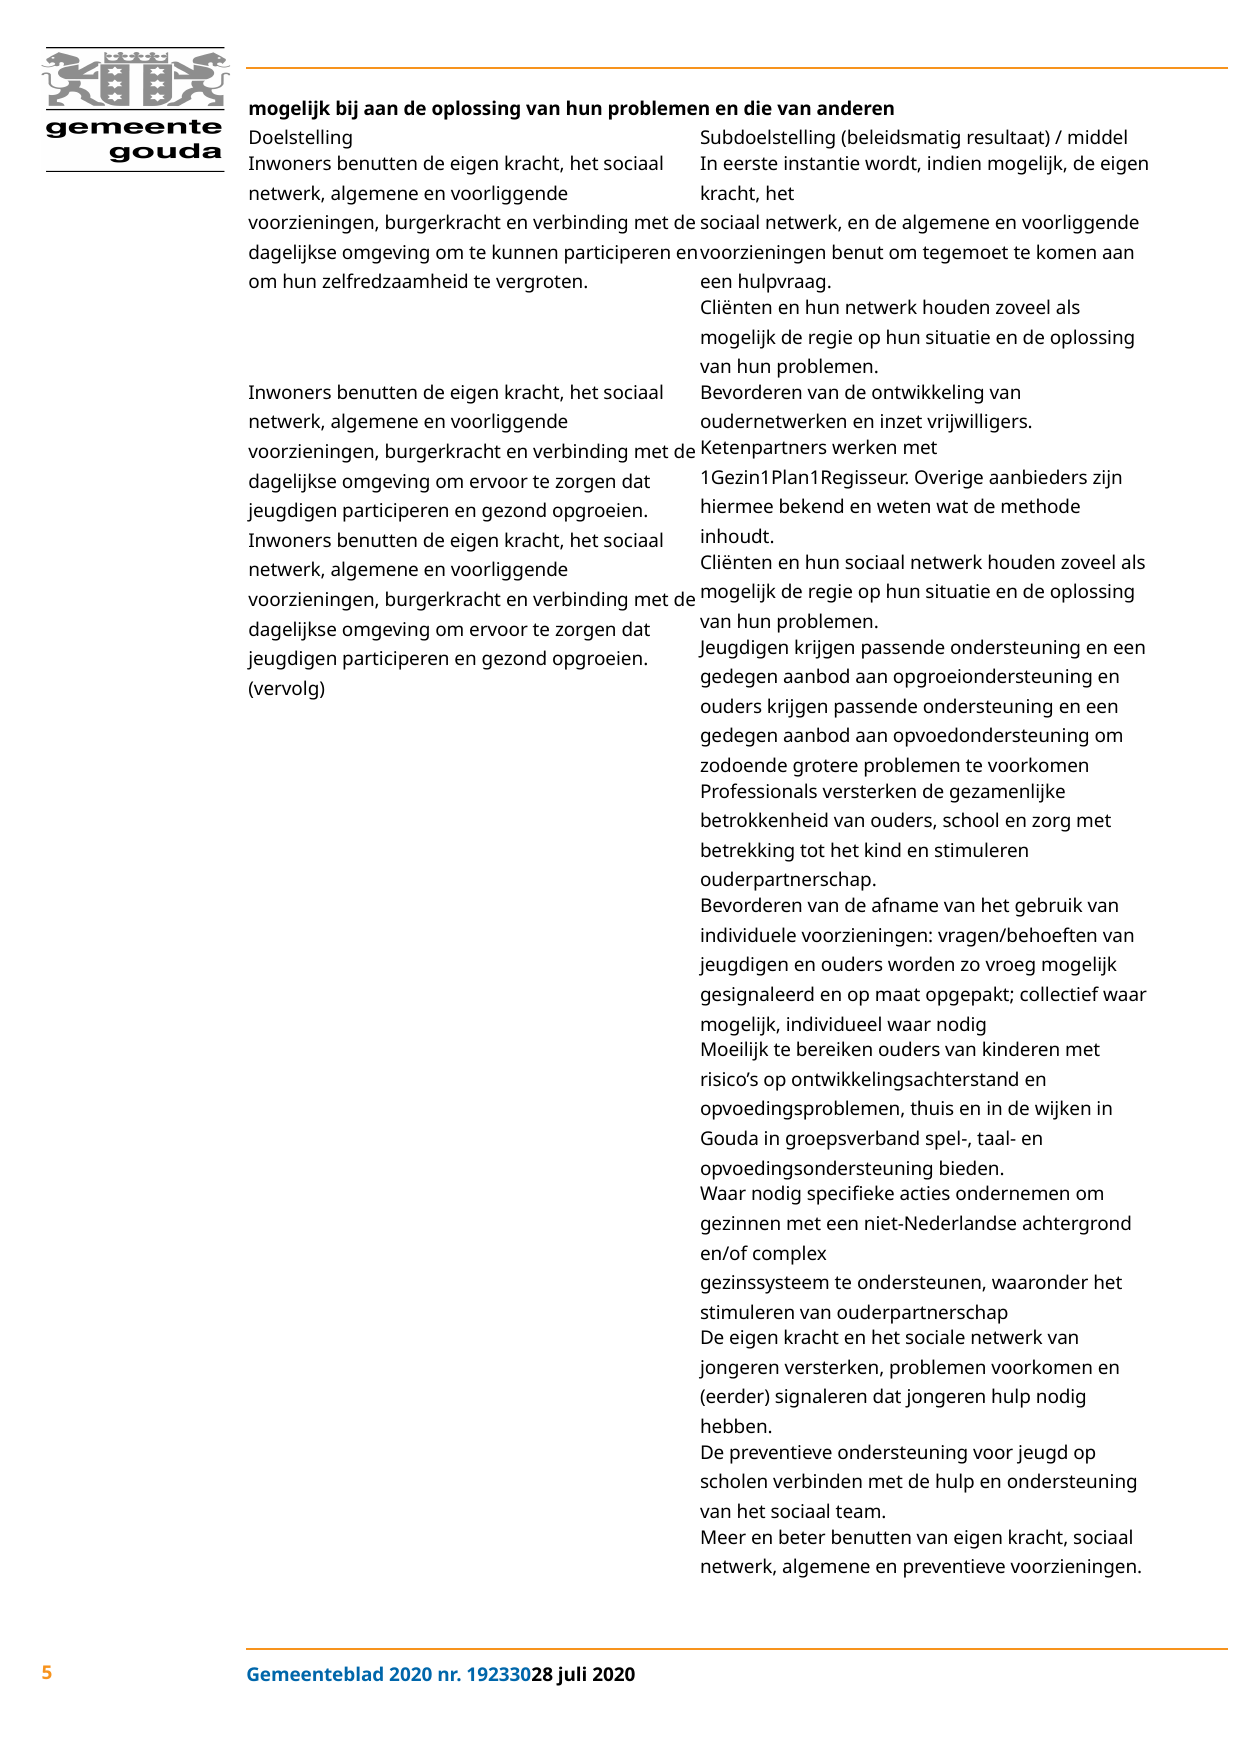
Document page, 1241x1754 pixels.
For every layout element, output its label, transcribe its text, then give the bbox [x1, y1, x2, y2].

table_cell Inwoners benutten de eigen kracht, het sociaal netwerk, algemene en voorliggende voorzieningen, burgerkracht en verbinding met de dagelijkse omgeving om ervoor te zorgen dat jeugdigen participeren en gezond opgroeien. Inwoners benutten de eigen kracht, het sociaal netwerk, algemene en voorliggende voorzieningen, burgerkracht en verbinding met de dagelijkse omgeving om ervoor te zorgen dat jeugdigen participeren en gezond opgroeien. (vervolg) [248, 379, 700, 1579]
table_cell Waar nodig specifieke acties ondernemen om gezinnen met een niet-Nederlandse achtergrond en/of complex gezinssysteem te ondersteunen, waaronder het stimuleren van ouderpartnerschap [700, 1181, 1152, 1324]
text mogelijk bij aan de oplossing van hun problemen en die van anderen [248, 95, 1152, 121]
table_cell In eerste instantie wordt, indien mogelijk, de eigen kracht, het sociaal netwerk, en de algemene en voorliggende voorzieningen benut om tegemoet te komen aan een hulpvraag. [700, 150, 1152, 294]
table_cell De preventieve ondersteuning voor jeugd op scholen verbinden met de hulp en ondersteuning van het sociaal team. [700, 1439, 1152, 1524]
table_cell Meer en beter benutten van eigen kracht, sociaal netwerk, algemene en preventieve voorzieningen. [700, 1524, 1152, 1579]
table_cell Bevorderen van de afname van het gebruik van individuele voorzieningen: vragen/behoeften van jeugdigen en ouders worden zo vroeg mogelijk gesignaleerd en op maat opgepakt; collectief waar mogelijk, individueel waar nodig [700, 893, 1152, 1036]
table_cell Professionals versterken de gezamenlijke betrokkenheid van ouders, school en zorg met betrekking tot het kind en stimuleren ouderpartnerschap. [700, 778, 1152, 892]
table_cell De eigen kracht en het sociale netwerk van jongeren versterken, problemen voorkomen en (eerder) signaleren dat jongeren hulp nodig hebben. [700, 1325, 1152, 1439]
table_cell Ketenpartners werken met 1Gezin1Plan1Regisseur. Overige aanbieders zijn hiermee bekend en weten wat de methode inhoudt. [700, 435, 1152, 549]
table_cell Cliënten en hun netwerk houden zoveel als mogelijk de regie op hun situatie en de oplossing van hun problemen. [700, 294, 1152, 379]
table_cell Inwoners benutten de eigen kracht, het sociaal netwerk, algemene en voorliggende voorzieningen, burgerkracht en verbinding met de dagelijkse omgeving om te kunnen participeren en om hun zelfredzaamheid te vergroten. [248, 150, 700, 379]
picture [41, 47, 231, 172]
table_cell Cliënten en hun sociaal netwerk houden zoveel als mogelijk de regie op hun situatie en de oplossing van hun problemen. [700, 549, 1152, 634]
table_header Doelstelling [248, 125, 700, 150]
table_cell Jeugdigen krijgen passende ondersteuning en een gedegen aanbod aan opgroeiondersteuning en ouders krijgen passende ondersteuning en een gedegen aanbod aan opvoedondersteuning om zodoende grotere problemen te voorkomen [700, 634, 1152, 778]
table_cell Bevorderen van de ontwikkeling van oudernetwerken en inzet vrijwilligers. [700, 379, 1152, 434]
table_header Subdoelstelling (beleidsmatig resultaat) / middel [700, 125, 1152, 150]
table_cell Moeilijk te bereiken ouders van kinderen met risico’s op ontwikkelingsachterstand en opvoedingsproblemen, thuis en in de wijken in Gouda in groepsverband spel-, taal- en opvoedingsondersteuning bieden. [700, 1036, 1152, 1181]
